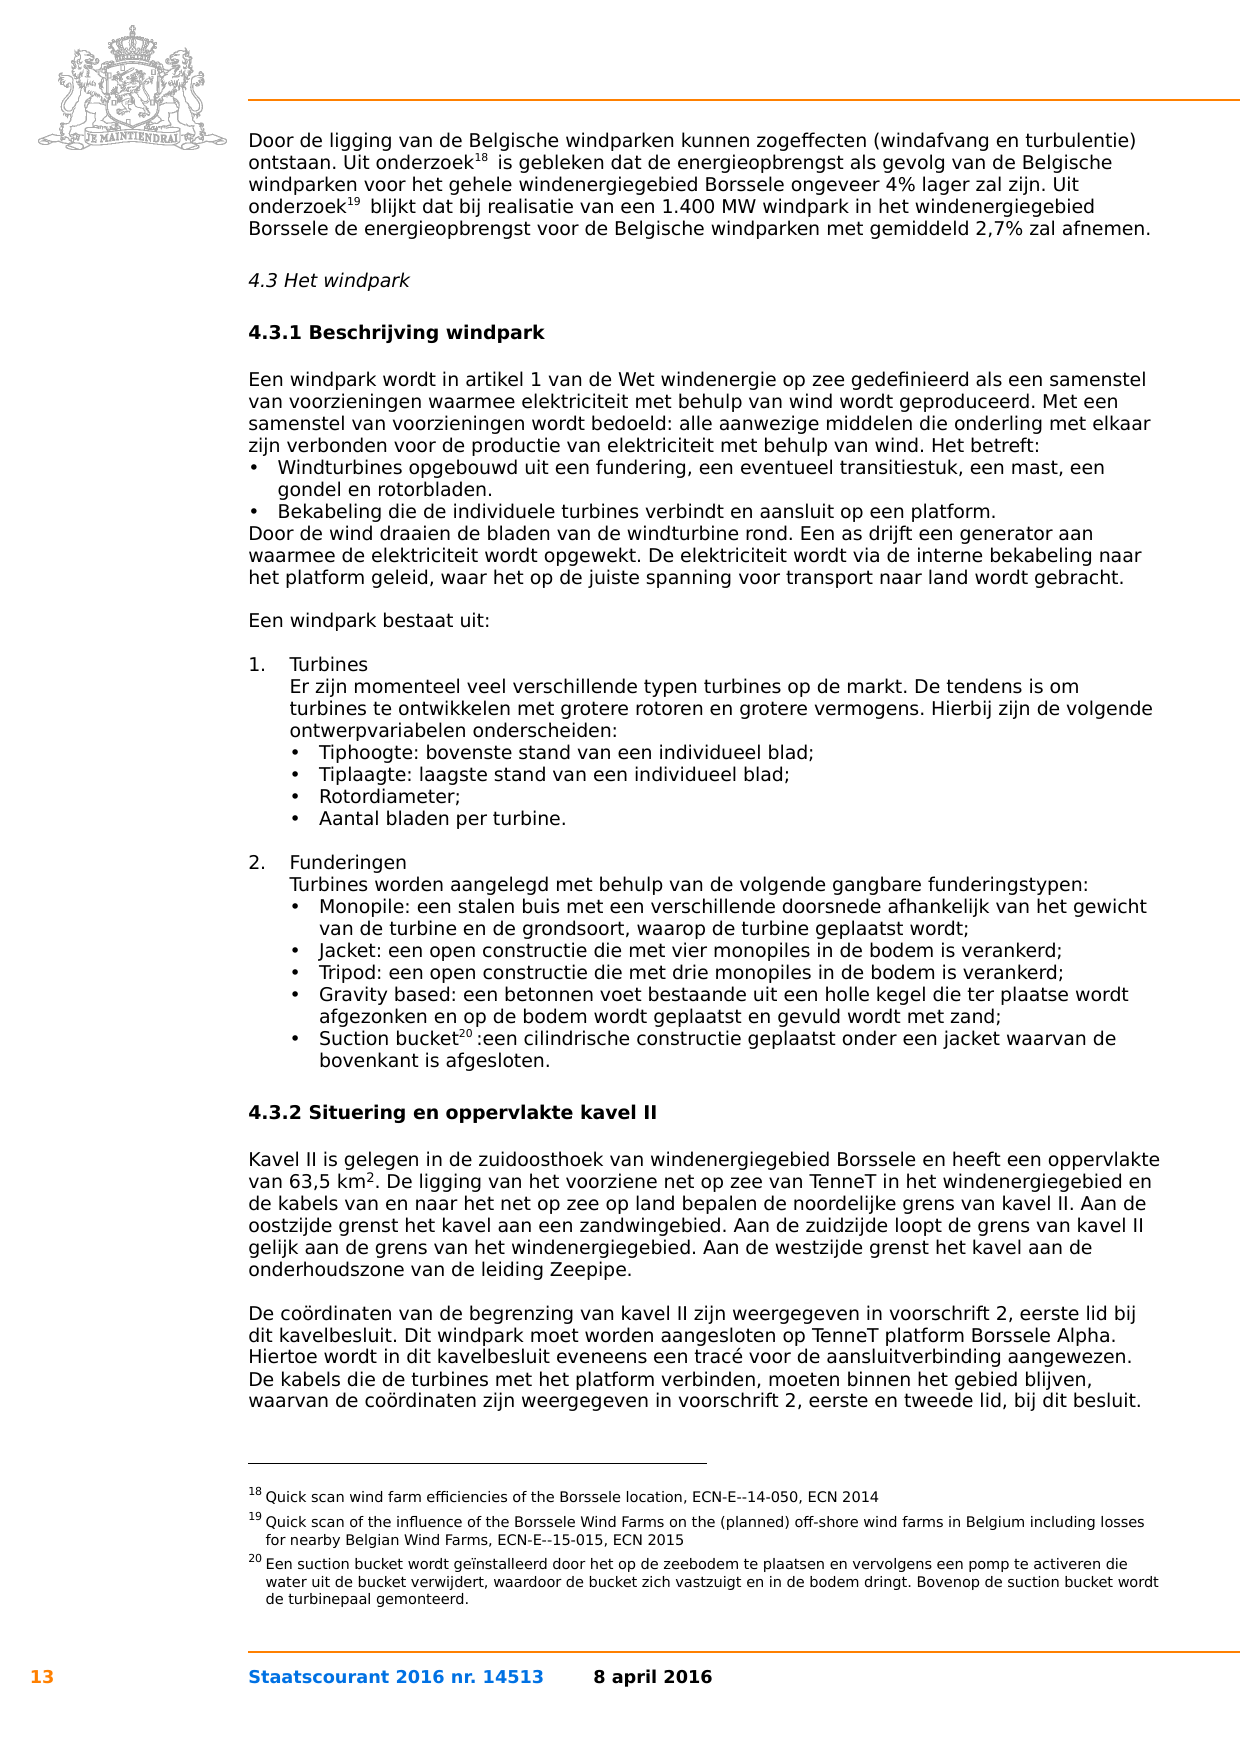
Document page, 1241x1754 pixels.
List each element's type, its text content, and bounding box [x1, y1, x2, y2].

text • Bekabeling die de individuele turbines verbindt en aansluit op een platform. [248, 501, 1163, 523]
text Een windpark bestaat uit: [248, 610, 1163, 632]
text Er zijn momenteel veel verschillende typen turbines op de markt. De tendens is om turbines te ontwikkelen met grotere rotoren en grotere vermogens. Hierbij zijn de volgende ontwerpvariabelen onderscheiden: [289, 676, 1163, 742]
text Turbines worden aangelegd met behulp van de volgende gangbare funderingstypen: [289, 874, 1163, 896]
text De coördinaten van de begrenzing van kavel II zijn weergegeven in voorschrift 2, eerste lid bij dit kavelbesluit. Dit windpark moet worden aangesloten op TenneT platform Borssele Alpha. Hiertoe wordt in dit kavelbesluit eveneens een tracé voor de aansluitverbinding aangewezen. De kabels die de turbines met het platform verbinden, moeten binnen het gebied blijven, waarvan de coördinaten zijn weergegeven in voorschrift 2, eerste en tweede lid, bij dit besluit. [248, 1302, 1163, 1412]
text Kavel II is gelegen in de zuidoosthoek van windenergiegebied Borssele en heeft een oppervlakte van 63,5 km2. De ligging van het voorziene net op zee van TenneT in het windenergiegebied en de kabels van en naar het net op zee op land bepalen de noordelijke grens van kavel II. Aan de oostzijde grenst het kavel aan een zandwingebied. Aan de zuidzijde loopt de grens van kavel II gelijk aan de grens van het windenergiegebied. Aan de westzijde grenst het kavel aan de onderhoudszone van de leiding Zeepipe. [248, 1149, 1163, 1281]
text 2. Funderingen [248, 852, 1163, 874]
text • Jacket: een open constructie die met vier monopiles in de bodem is verankerd; [289, 940, 1163, 962]
text • Tripod: een open constructie die met drie monopiles in de bodem is verankerd; [289, 962, 1163, 984]
text • Monopile: een stalen buis met een verschillende doorsnede afhankelijk van het gewicht van de turbine en de grondsoort, waarop de turbine geplaatst wordt; [289, 896, 1163, 940]
text Quick scan wind farm efficiencies of the Borssele location, ECN-E--14-050, ECN 2014 [248, 1485, 1163, 1507]
subtitle 4.3.1 Beschrijving windpark [248, 322, 1163, 344]
subtitle 4.3.2 Situering en oppervlakte kavel II [248, 1102, 1163, 1124]
text • Aantal bladen per turbine. [289, 808, 1163, 830]
text • Tiphoogte: bovenste stand van een individueel blad; [289, 742, 1163, 764]
text • Rotordiameter; [289, 786, 1163, 808]
text 1. Turbines [248, 654, 1163, 676]
text Een windpark wordt in artikel 1 van de Wet windenergie op zee gedefinieerd als een samenstel van voorzieningen waarmee elektriciteit met behulp van wind wordt geproduceerd. Met een samenstel van voorzieningen wordt bedoeld: alle aanwezige middelen die onderling met elkaar zijn verbonden voor de productie van elektriciteit met behulp van wind. Het betreft: [248, 369, 1163, 457]
text Quick scan of the influence of the Borssele Wind Farms on the (planned) off-shore wind farms in Belgium including losses for nearby Belgian Wind Farms, ECN-E--15-015, ECN 2015 [248, 1510, 1163, 1549]
text • Gravity based: een betonnen voet bestaande uit een holle kegel die ter plaatse wordt afgezonken en op de bodem wordt geplaatst en gevuld wordt met zand; [289, 984, 1163, 1028]
text • Windturbines opgebouwd uit een fundering, een eventueel transitiestuk, een mast, een gondel en rotorbladen. [248, 457, 1163, 501]
text • Tiplaagte: laagste stand van een individueel blad; [289, 764, 1163, 786]
picture [38, 25, 227, 150]
text • Suction bucket:een cilindrische constructie geplaatst onder een jacket waarvan de bovenkant is afgesloten. [289, 1028, 1163, 1072]
text Door de wind draaien de bladen van de windturbine rond. Een as drijft een generator aan waarmee de elektriciteit wordt opgewekt. De elektriciteit wordt via de interne bekabeling naar het platform geleid, waar het op de juiste spanning voor transport naar land wordt gebracht. [248, 523, 1163, 588]
text Een suction bucket wordt geïnstalleerd door het op de zeebodem te plaatsen en vervolgens een pomp te activeren die water uit de bucket verwijdert, waardoor de bucket zich vastzuigt en in de bodem dringt. Bovenop de suction bucket wordt de turbinepaal gemonteerd. [248, 1552, 1163, 1608]
text Door de ligging van de Belgische windparken kunnen zogeffecten (windafvang en turbulentie) ontstaan. Uit onderzoek is gebleken dat de energieopbrengst als gevolg van de Belgische windparken voor het gehele windenergiegebied Borssele ongeveer 4% lager zal zijn. Uit onderzoek blijkt dat bij realisatie van een 1.400 MW windpark in het windenergiegebied Borssele de energieopbrengst voor de Belgische windparken met gemiddeld 2,7% zal afnemen. [248, 130, 1163, 240]
subtitle 4.3 Het windpark [248, 270, 1163, 292]
